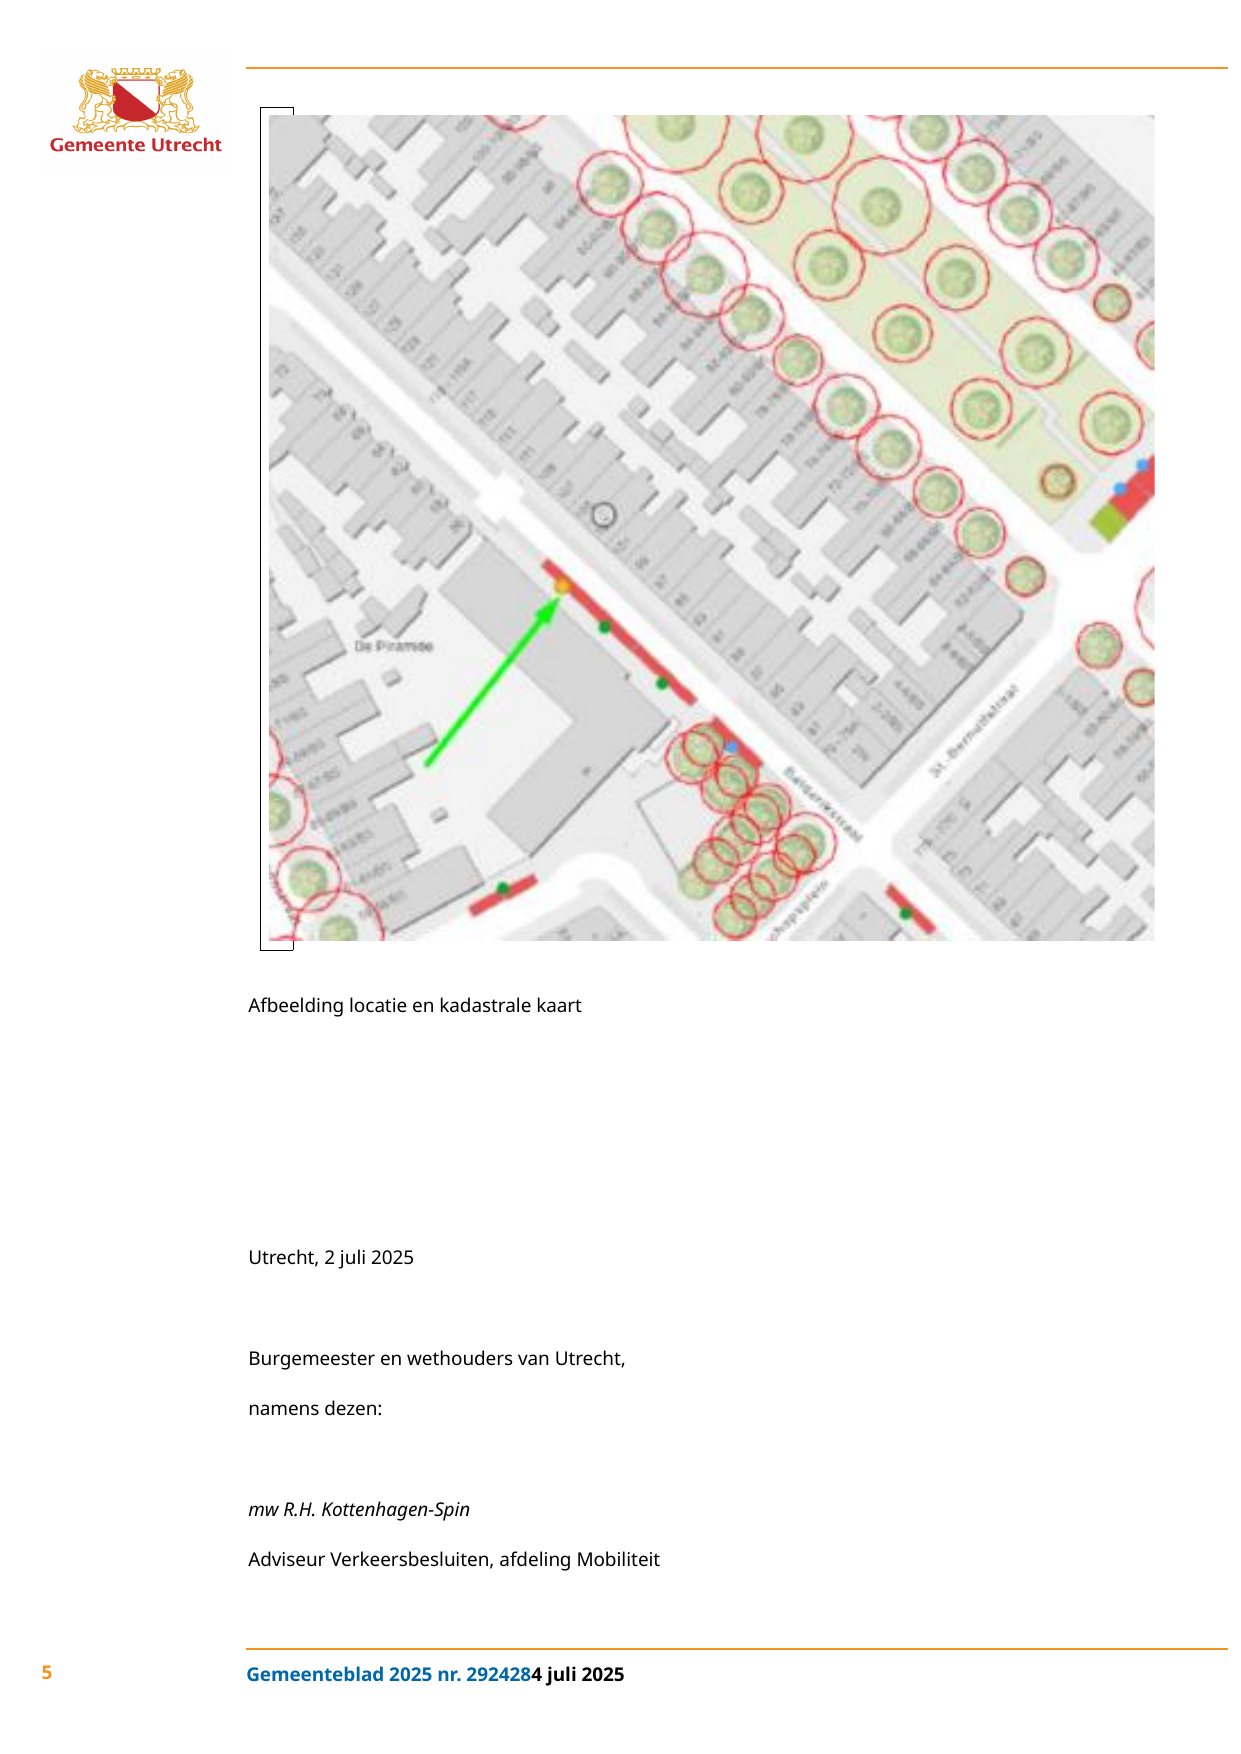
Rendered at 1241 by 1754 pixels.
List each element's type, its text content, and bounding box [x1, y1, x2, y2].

text Afbeelding locatie en kadastrale kaart [248, 992, 1152, 1017]
text Adviseur Verkeersbesluiten, afdeling Mobiliteit [248, 1546, 1152, 1572]
text namens dezen: [248, 1395, 1152, 1421]
text Utrecht, 2 juli 2025 [248, 1244, 1152, 1269]
text Burgemeester en wethouders van Utrecht, [248, 1345, 1152, 1370]
text mw R.H. Kottenhagen-Spin [248, 1496, 1152, 1522]
picture [268, 115, 1155, 941]
picture [41, 47, 231, 172]
